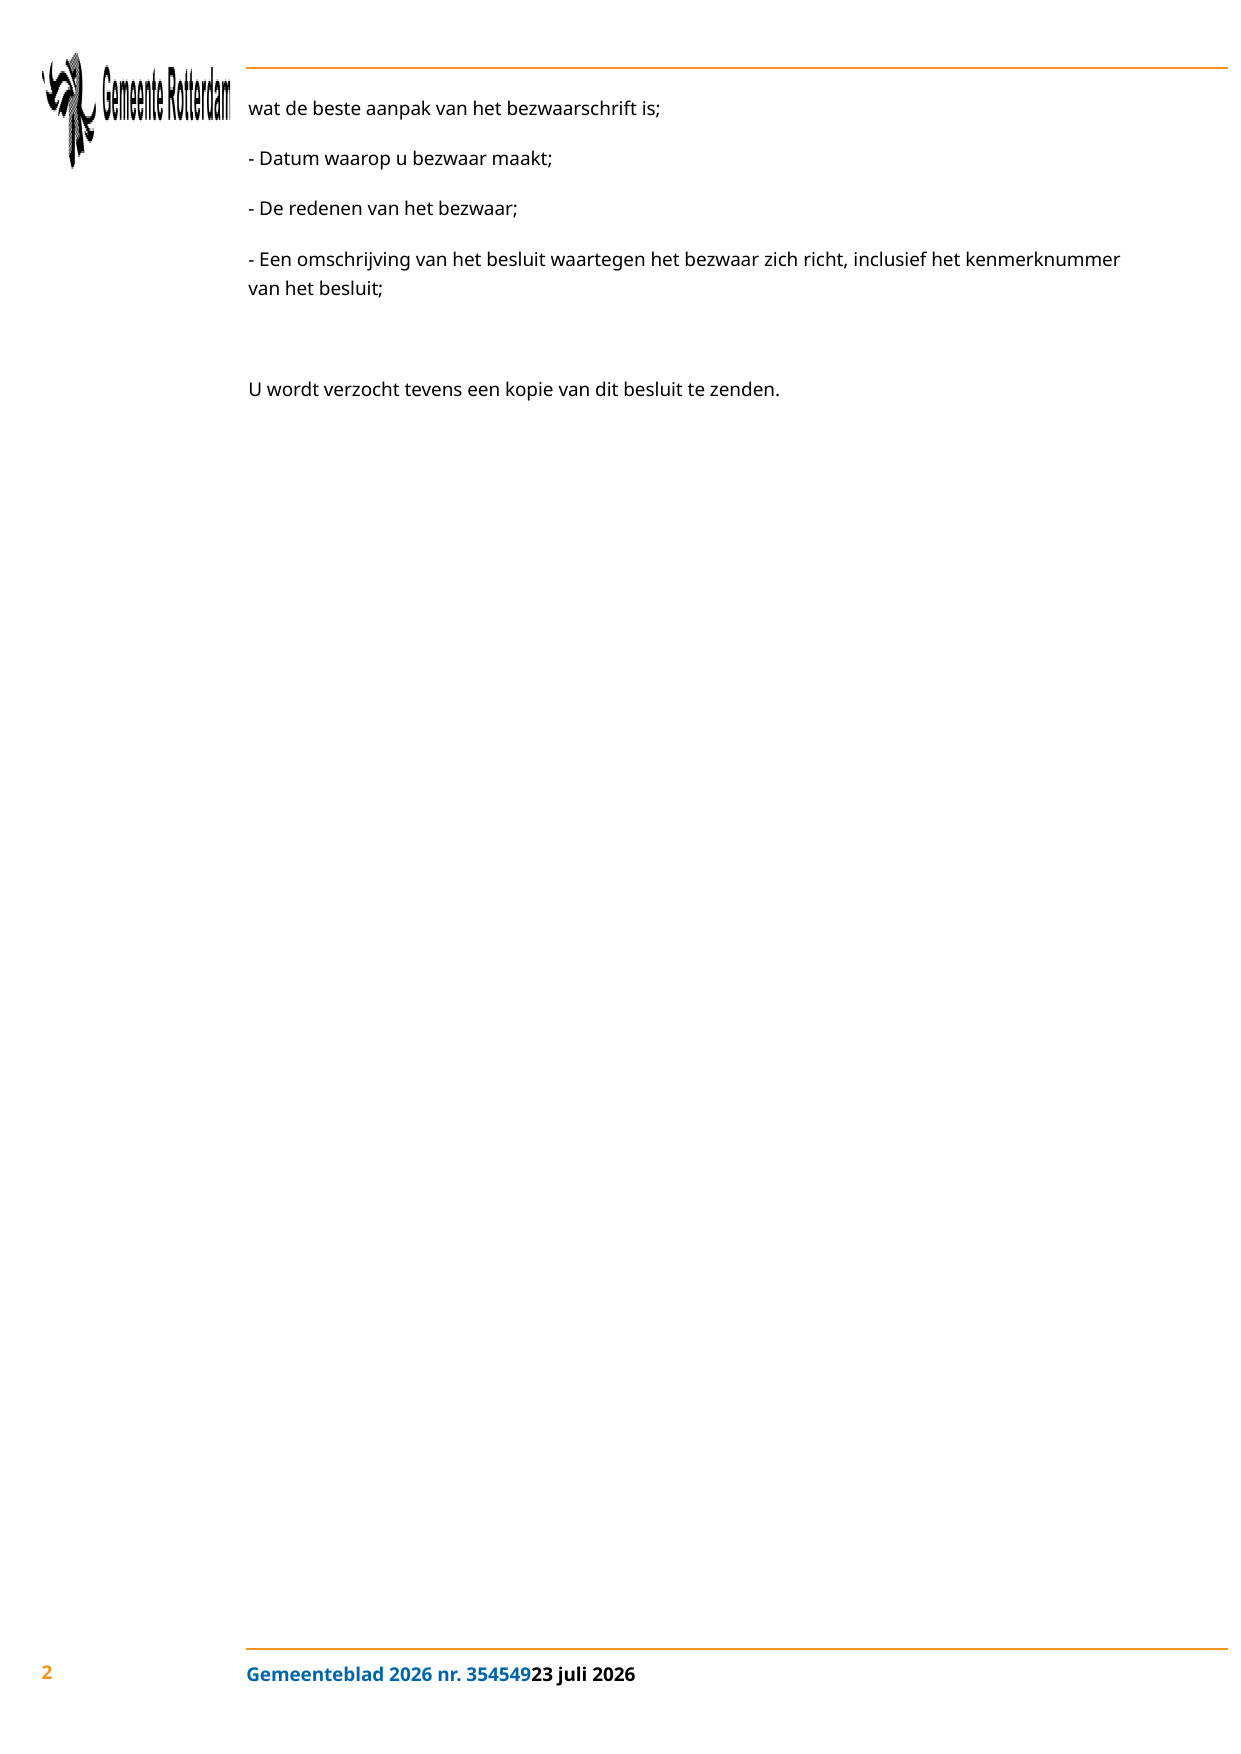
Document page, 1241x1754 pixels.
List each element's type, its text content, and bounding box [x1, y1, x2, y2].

text - Een omschrijving van het besluit waartegen het bezwaar zich richt, inclusief het kenmerknummer van het besluit; [248, 246, 1152, 301]
text U wordt verzocht tevens een kopie van dit besluit te zenden. [248, 376, 1152, 402]
text - De redenen van het bezwaar; [248, 196, 1152, 221]
picture [41, 47, 231, 172]
text - Datum waarop u bezwaar maakt; [248, 145, 1152, 171]
text wat de beste aanpak van het bezwaarschrift is; [248, 95, 1152, 121]
